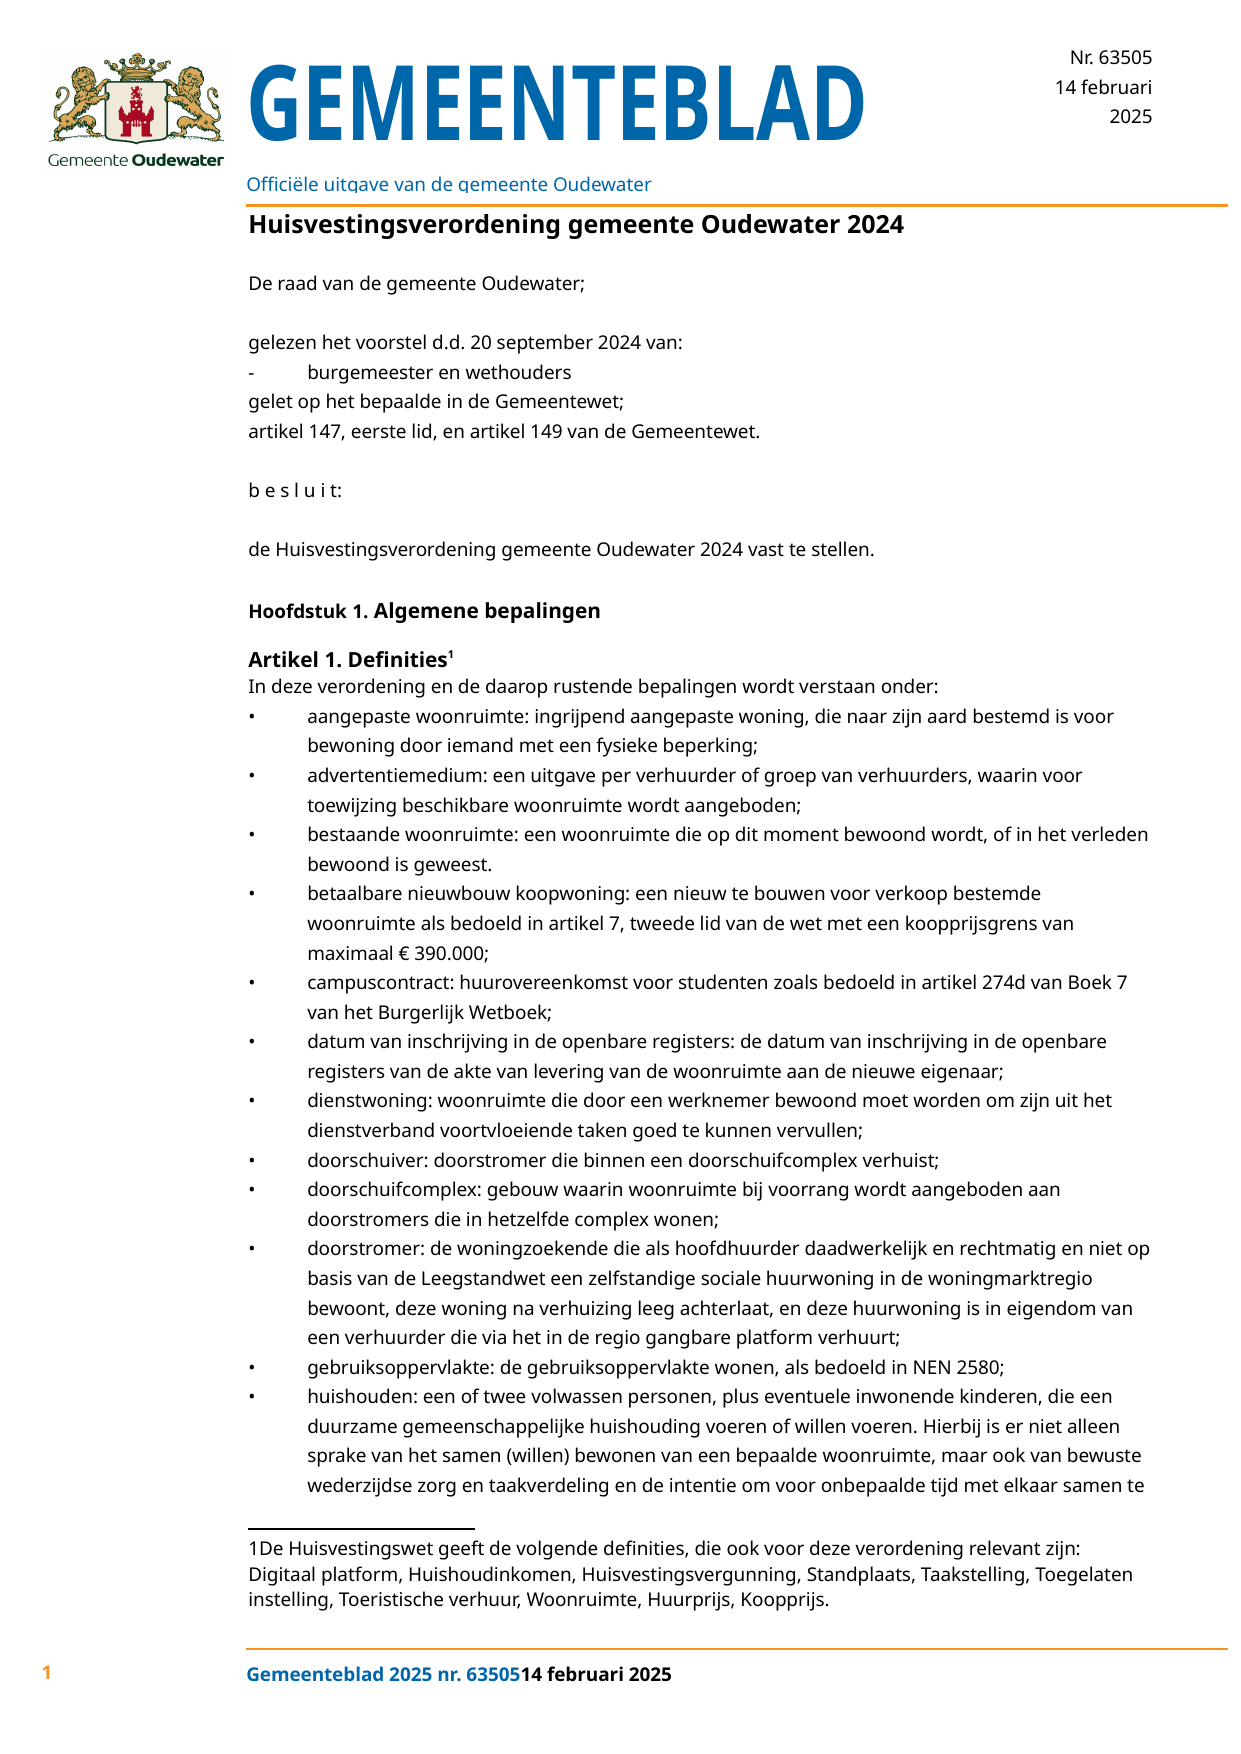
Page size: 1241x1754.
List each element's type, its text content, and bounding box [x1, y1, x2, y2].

list bestaande woonruimte: een woonruimte die op dit moment bewoond wordt, of in het verleden bewoond is geweest. [248, 821, 1152, 877]
list campuscontract: huurovereenkomst voor studenten zoals bedoeld in artikel 274d van Boek 7 van het Burgerlijk Wetboek; [248, 969, 1152, 1024]
text In deze verordening en de daarop rustende bepalingen wordt verstaan onder: [248, 673, 1152, 699]
text De Huisvestingswet geeft de volgende definities, die ook voor deze verordening relevant zijn: Digitaal platform, Huishoudinkomen, Huisvestingsvergunning, Standplaats, Taakstelling, Toegelaten instelling, Toeristische verhuur, Woonruimte, Huurprijs, Koopprijs. [248, 1535, 1152, 1612]
text gelet op het bepaalde in de Gemeentewet; [248, 389, 1152, 414]
list doorstromer: de woningzoekende die als hoofdhuurder daadwerkelijk en rechtmatig en niet op basis van de Leegstandwet een zelfstandige sociale huurwoning in de woningmarktregio bewoont, deze woning na verhuizing leeg achterlaat, en deze huurwoning is in eigendom van een verhuurder die via het in de regio gangbare platform verhuurt; [248, 1236, 1152, 1350]
text b e s l u i t: [248, 477, 1152, 503]
list huishouden: een of twee volwassen personen, plus eventuele inwonende kinderen, die een duurzame gemeenschappelijke huishouding voeren of willen voeren. Hierbij is er niet alleen sprake van het samen (willen) bewonen van een bepaalde woonruimte, maar ook van bewuste wederzijdse zorg en taakverdeling en de intentie om voor onbepaalde tijd met elkaar samen te [248, 1383, 1152, 1498]
list doorschuiver: doorstromer die binnen een doorschuifcomplex verhuist; [248, 1147, 1152, 1172]
list burgemeester en wethouders [248, 359, 1152, 385]
text gelezen het voorstel d.d. 20 september 2024 van: [248, 329, 1152, 355]
text de Huisvestingsverordening gemeente Oudewater 2024 vast te stellen. [248, 537, 1152, 562]
list gebruiksoppervlakte: de gebruiksoppervlakte wonen, als bedoeld in NEN 2580; [248, 1354, 1152, 1379]
text artikel 147, eerste lid, en artikel 149 van de Gemeentewet. [248, 418, 1152, 444]
list datum van inschrijving in de openbare registers: de datum van inschrijving in de openbare registers van de akte van levering van de woonruimte aan de nieuwe eigenaar; [248, 1028, 1152, 1084]
list aangepaste woonruimte: ingrijpend aangepaste woning, die naar zijn aard bestemd is voor bewoning door iemand met een fysieke beperking; [248, 703, 1152, 758]
text De raad van de gemeente Oudewater; [248, 270, 1152, 296]
text Artikel 1. Definities [248, 645, 1152, 673]
list betaalbare nieuwbouw koopwoning: een nieuw te bouwen voor verkoop bestemde woonruimte als bedoeld in artikel 7, tweede lid van de wet met een koopprijsgrens van maximaal € 390.000; [248, 881, 1152, 965]
picture [41, 47, 231, 172]
list dienstwoning: woonruimte die door een werknemer bewoond moet worden om zijn uit het dienstverband voortvloeiende taken goed te kunnen vervullen; [248, 1088, 1152, 1143]
list advertentiemedium: een uitgave per verhuurder of groep van verhuurders, waarin voor toewijzing beschikbare woonruimte wordt aangeboden; [248, 762, 1152, 817]
list doorschuifcomplex: gebouw waarin woonruimte bij voorrang wordt aangeboden aan doorstromers die in hetzelfde complex wonen; [248, 1176, 1152, 1232]
text Hoofdstuk 1. Algemene bepalingen [248, 596, 1152, 624]
text Huisvestingsverordening gemeente Oudewater 2024 [248, 207, 1152, 241]
